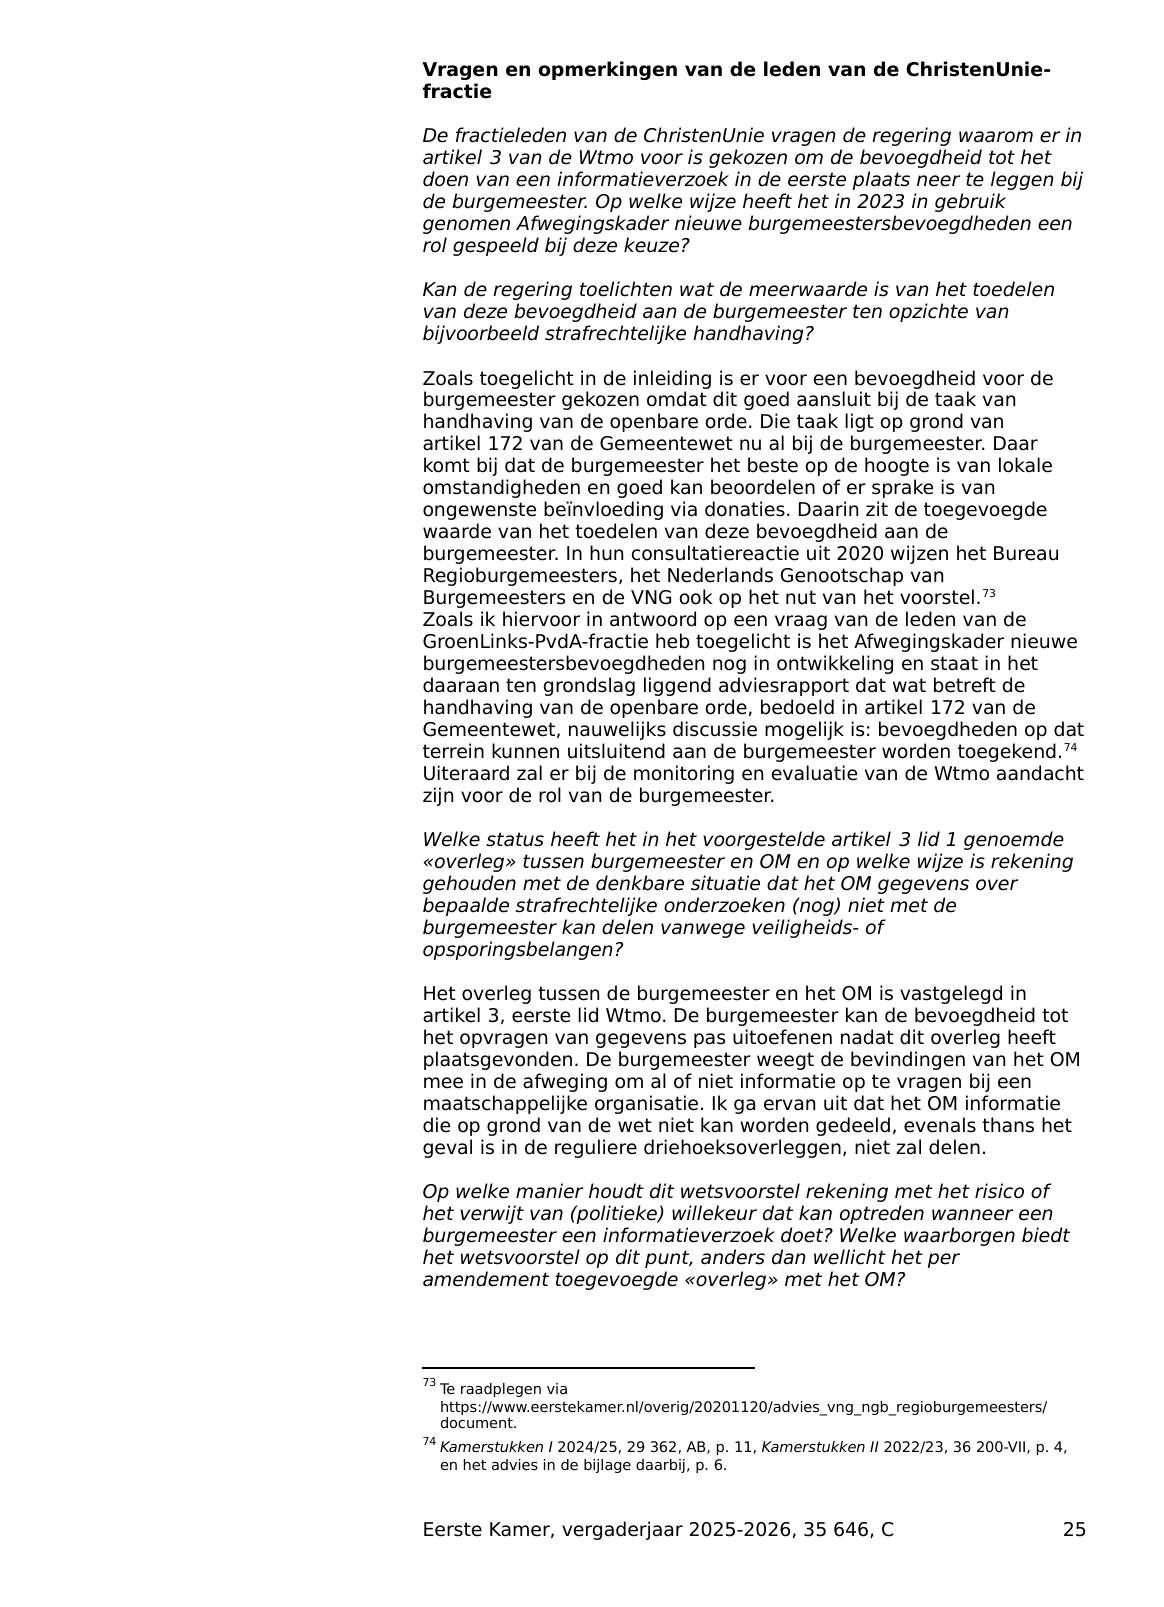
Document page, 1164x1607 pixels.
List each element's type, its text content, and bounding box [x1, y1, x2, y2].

text Kan de regering toelichten wat de meerwaarde is van het toedelen van deze bevoegdheid aan de burgemeester ten opzichte van bijvoorbeeld strafrechtelijke handhaving? [422, 279, 1087, 345]
text Te raadplegen via https://www.eerstekamer.nl/overig/20201120/advies_vng_ngb_regioburgemeesters/document. [422, 1377, 1087, 1432]
text Zoals ik hiervoor in antwoord op een vraag van de leden van de GroenLinks-PvdA-fractie heb toegelicht is het Afwegingskader nieuwe burgemeestersbevoegdheden nog in ontwikkeling en staat in het daaraan ten grondslag liggend adviesrapport dat wat betreft de handhaving van de openbare orde, bedoeld in artikel 172 van de Gemeentewet, nauwelijks discussie mogelijk is: bevoegdheden op dat terrein kunnen uitsluitend aan de burgemeester worden toegekend. Uiteraard zal er bij de monitoring en evaluatie van de Wtmo aandacht zijn voor de rol van de burgemeester. [422, 609, 1087, 807]
text Welke status heeft het in het voorgestelde artikel 3 lid 1 genoemde «overleg» tussen burgemeester en OM en op welke wijze is rekening gehouden met de denkbare situatie dat het OM gegevens over bepaalde strafrechtelijke onderzoeken (nog) niet met de burgemeester kan delen vanwege veiligheids- of opsporingsbelangen? [422, 829, 1087, 961]
text Zoals toegelicht in de inleiding is er voor een bevoegdheid voor de burgemeester gekozen omdat dit goed aansluit bij de taak van handhaving van de openbare orde. Die taak ligt op grond van artikel 172 van de Gemeentewet nu al bij de burgemeester. Daar komt bij dat de burgemeester het beste op de hoogte is van lokale omstandigheden en goed kan beoordelen of er sprake is van ongewenste beïnvloeding via donaties. Daarin zit de toegevoegde waarde van het toedelen van deze bevoegdheid aan de burgemeester. In hun consultatiereactie uit 2020 wijzen het Bureau Regioburgemeesters, het Nederlands Genootschap van Burgemeesters en de VNG ook op het nut van het voorstel. [422, 367, 1087, 609]
text Het overleg tussen de burgemeester en het OM is vastgelegd in artikel 3, eerste lid Wtmo. De burgemeester kan de bevoegdheid tot het opvragen van gegevens pas uitoefenen nadat dit overleg heeft plaatsgevonden. De burgemeester weegt de bevindingen van het OM mee in de afweging om al of niet informatie op te vragen bij een maatschappelijke organisatie. Ik ga ervan uit dat het OM informatie die op grond van de wet niet kan worden gedeeld, evenals thans het geval is in de reguliere driehoeksoverleggen, niet zal delen. [422, 983, 1087, 1159]
text De fractieleden van de ChristenUnie vragen de regering waarom er in artikel 3 van de Wtmo voor is gekozen om de bevoegdheid tot het doen van een informatieverzoek in de eerste plaats neer te leggen bij de burgemeester. Op welke wijze heeft het in 2023 in gebruik genomen Afwegingskader nieuwe burgemeestersbevoegdheden een rol gespeeld bij deze keuze? [422, 125, 1087, 257]
subtitle Vragen en opmerkingen van de leden van de ChristenUnie-fractie [422, 59, 1087, 103]
text Kamerstukken I 2024/25, 29 362, AB, p. 11, Kamerstukken II 2022/23, 36 200-VII, p. 4, en het advies in de bijlage daarbij, p. 6. [422, 1435, 1087, 1474]
text Op welke manier houdt dit wetsvoorstel rekening met het risico of het verwijt van (politieke) willekeur dat kan optreden wanneer een burgemeester een informatieverzoek doet? Welke waarborgen biedt het wetsvoorstel op dit punt, anders dan wellicht het per amendement toegevoegde «overleg» met het OM? [422, 1181, 1087, 1291]
